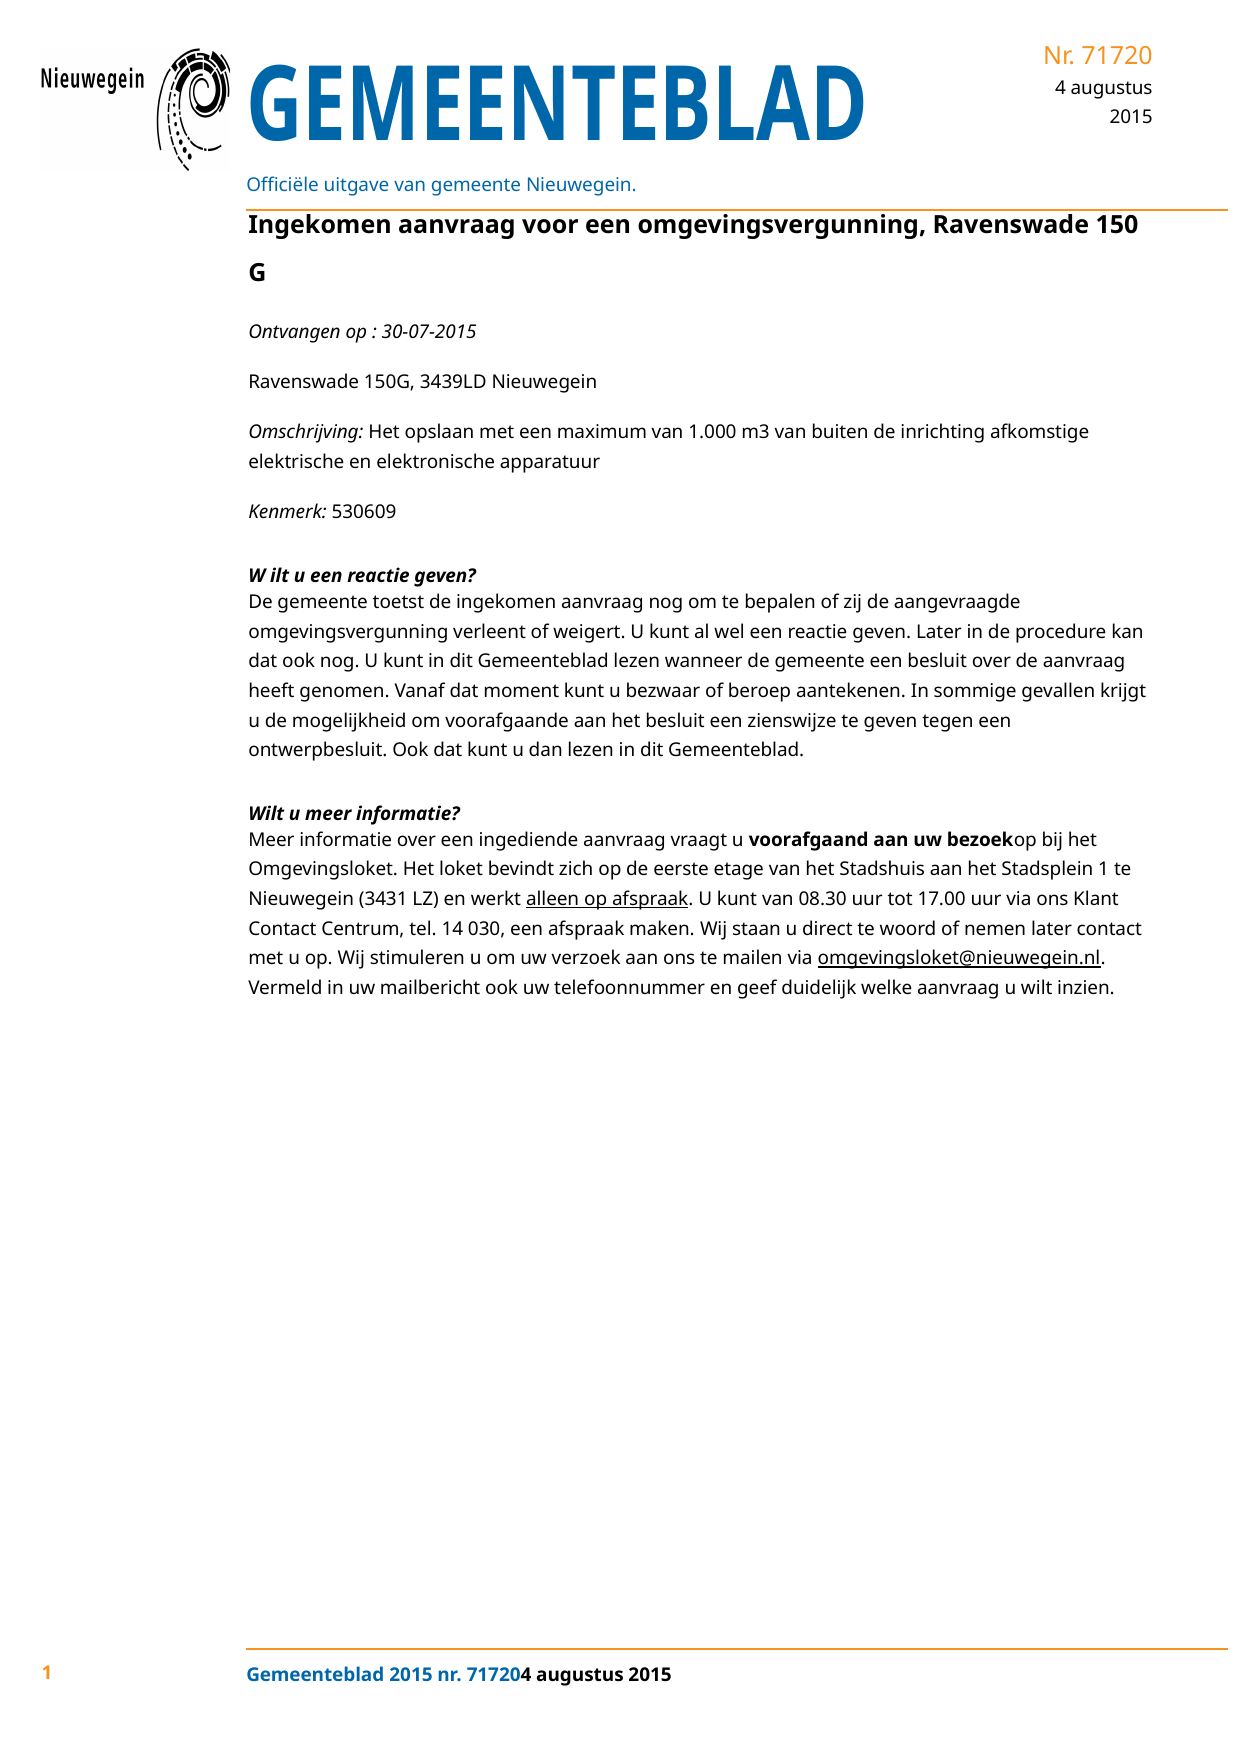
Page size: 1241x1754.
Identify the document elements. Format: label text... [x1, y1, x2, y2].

text Ravenswade 150G, 3439LD Nieuwegein [248, 368, 1152, 394]
text Ingekomen aanvraag voor een omgevingsvergunning, Ravenswade 150 G [248, 211, 1152, 288]
text Omschrijving: Het opslaan met een maximum van 1.000 m3 van buiten de inrichting afkomstige elektrische en elektronische apparatuur [248, 419, 1152, 474]
text Kenmerk: 530609 [248, 499, 1152, 524]
text Ontvangen op : 30-07-2015 [248, 318, 1152, 344]
text Meer informatie over een ingediende aanvraag vraagt u voorafgaand aan uw bezoekop bij het Omgevingsloket. Het loket bevindt zich op de eerste etage van het Stadshuis aan het Stadsplein 1 te Nieuwegein (3431 LZ) en werkt alleen op afspraak. U kunt van 08.30 uur tot 17.00 uur via ons Klant Contact Centrum, tel. 14 030, een afspraak maken. Wij staan u direct te woord of nemen later contact met u op. Wij stimuleren u om uw verzoek aan ons te mailen via omgevingsloket@nieuwegein.nl. Vermeld in uw mailbericht ook uw telefoonnummer en geef duidelijk welke aanvraag u wilt inzien. [248, 826, 1152, 1000]
text Wilt u meer informatie? [248, 800, 1152, 826]
picture [41, 47, 231, 172]
text W ilt u een reactie geven? [248, 563, 1152, 588]
text De gemeente toetst de ingekomen aanvraag nog om te bepalen of zij de aangevraagde omgevingsvergunning verleent of weigert. U kunt al wel een reactie geven. Later in de procedure kan dat ook nog. U kunt in dit Gemeenteblad lezen wanneer de gemeente een besluit over de aanvraag heeft genomen. Vanaf dat moment kunt u bezwaar of beroep aantekenen. In sommige gevallen krijgt u de mogelijkheid om voorafgaande aan het besluit een zienswijze te geven tegen een ontwerpbesluit. Ook dat kunt u dan lezen in dit Gemeenteblad. [248, 588, 1152, 762]
